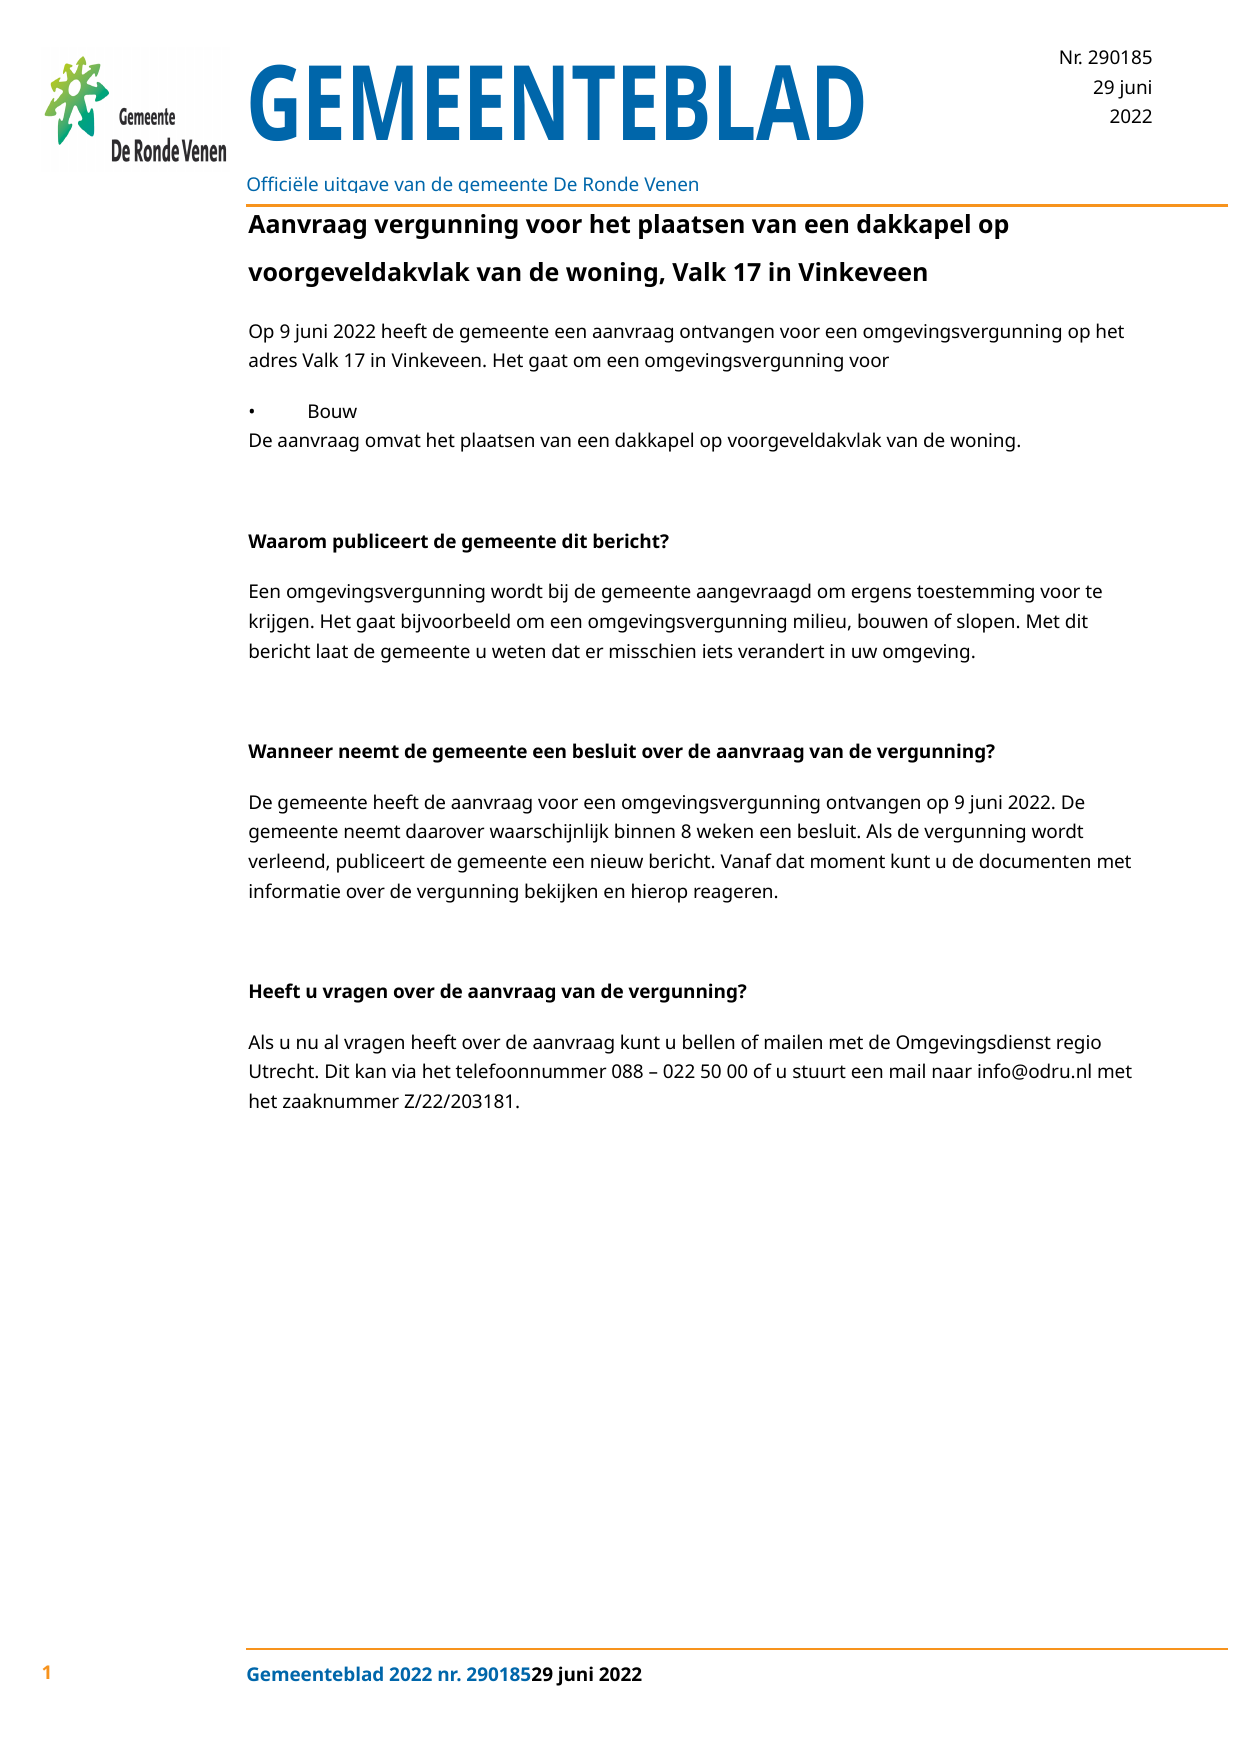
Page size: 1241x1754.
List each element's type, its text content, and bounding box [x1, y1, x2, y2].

text De aanvraag omvat het plaatsen van een dakkapel op voorgeveldakvlak van de woning. [248, 427, 1152, 453]
text Een omgevingsvergunning wordt bij de gemeente aangevraagd om ergens toestemming voor te krijgen. Het gaat bijvoorbeeld om een omgevingsvergunning milieu, bouwen of slopen. Met dit bericht laat de gemeente u weten dat er misschien iets verandert in uw omgeving. [248, 579, 1152, 664]
text Als u nu al vragen heeft over de aanvraag kunt u bellen of mailen met de Omgevingsdienst regio Utrecht. Dit kan via het telefoonnummer 088 – 022 50 00 of u stuurt een mail naar info@odru.nl met het zaaknummer Z/22/203181. [248, 1029, 1152, 1114]
text Op 9 juni 2022 heeft de gemeente een aanvraag ontvangen voor een omgevingsvergunning op het adres Valk 17 in Vinkeveen. Het gaat om een omgevingsvergunning voor [248, 318, 1152, 373]
text Aanvraag vergunning voor het plaatsen van een dakkapel op voorgeveldakvlak van de woning, Valk 17 in Vinkeveen [248, 207, 1152, 288]
picture [41, 47, 231, 172]
text De gemeente heeft de aanvraag voor een omgevingsvergunning ontvangen op 9 juni 2022. De gemeente neemt daarover waarschijnlijk binnen 8 weken een besluit. Als de vergunning wordt verleend, publiceert de gemeente een nieuw bericht. Vanaf dat moment kunt u de documenten met informatie over de vergunning bekijken en hierop reageren. [248, 789, 1152, 904]
list Bouw [248, 398, 1152, 424]
text Wanneer neemt de gemeente een besluit over de aanvraag van de vergunning? [248, 739, 1152, 764]
text Heeft u vragen over de aanvraag van de vergunning? [248, 979, 1152, 1004]
text Waarom publiceert de gemeente dit bericht? [248, 528, 1152, 554]
